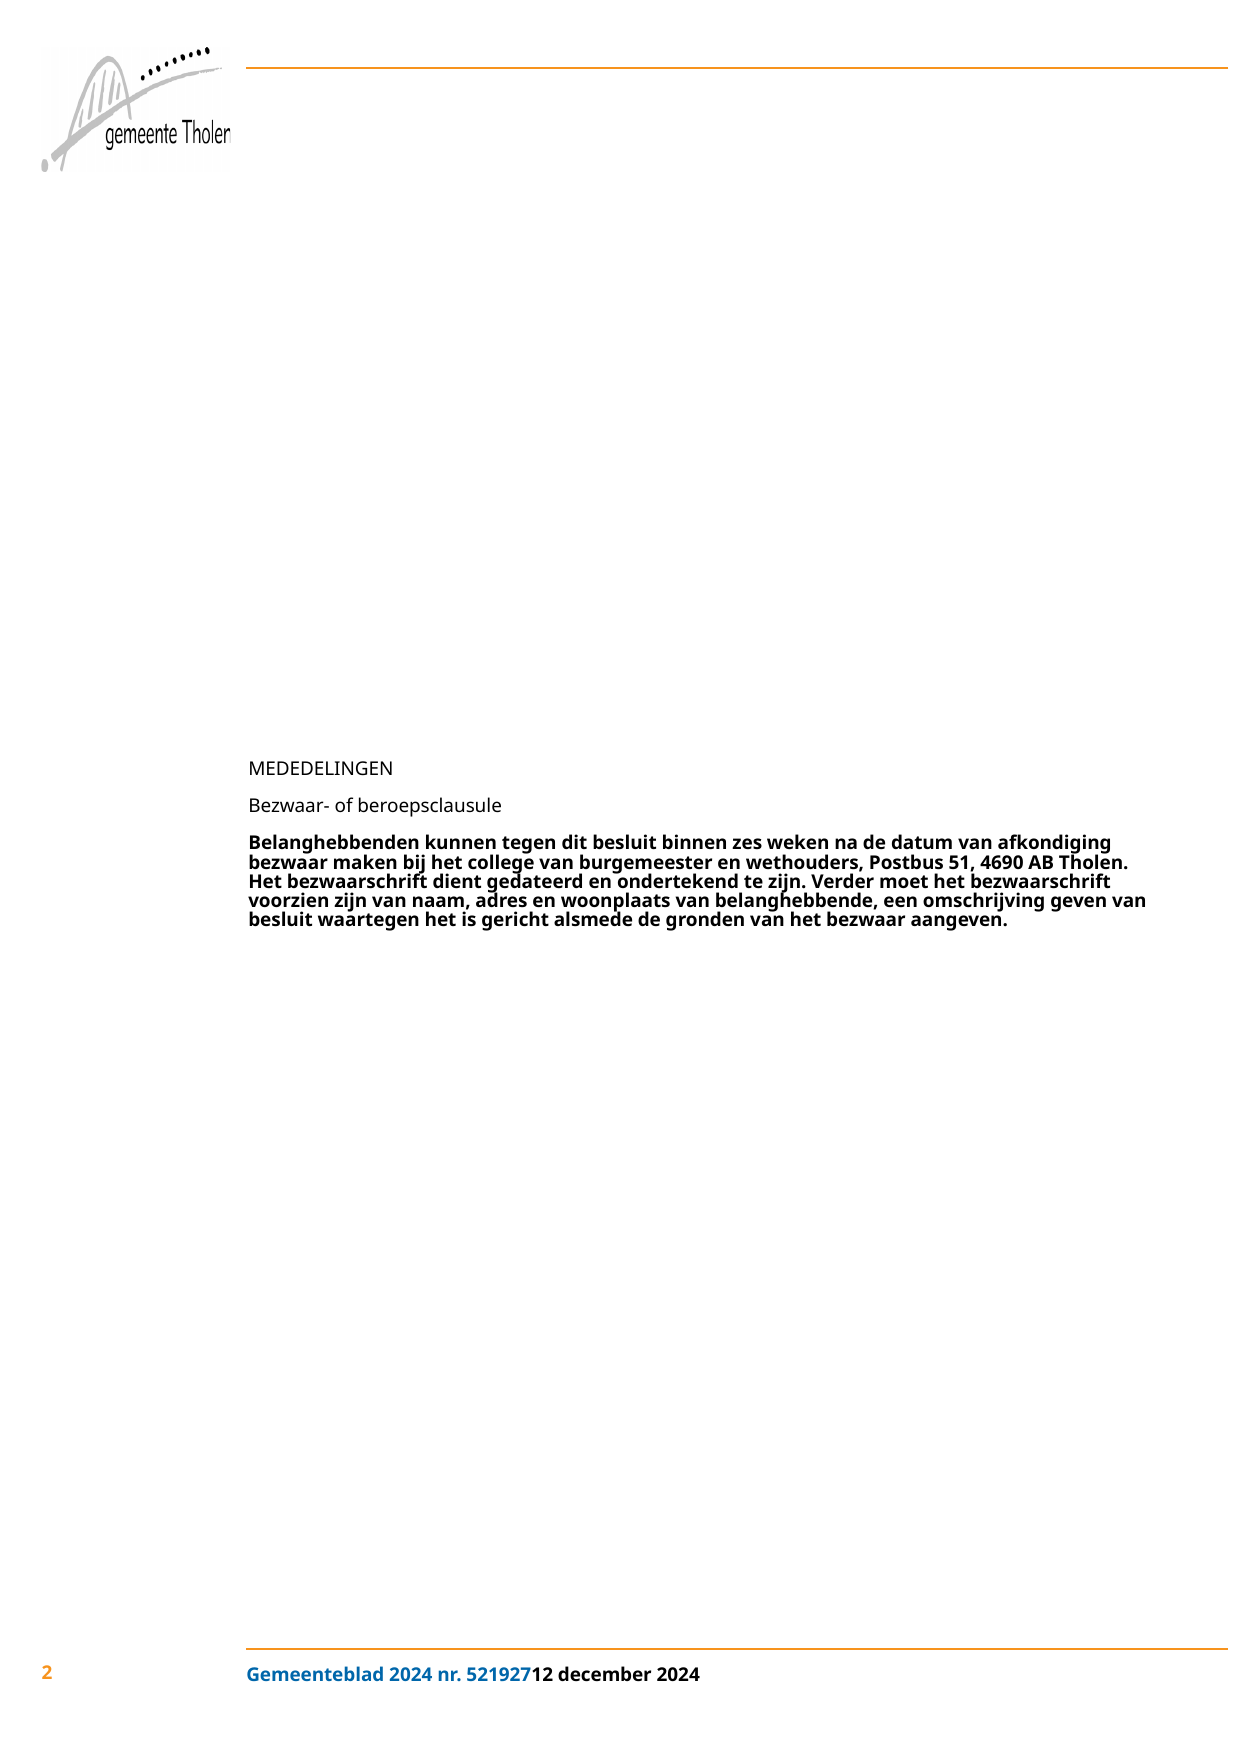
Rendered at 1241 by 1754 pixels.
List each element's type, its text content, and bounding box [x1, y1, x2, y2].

text Belanghebbenden kunnen tegen dit besluit binnen zes weken na de datum van afkondiging bezwaar maken bij het college van burgemeester en wethouders, Postbus 51, 4690 AB Tholen. Het bezwaarschrift dient gedateerd en ondertekend te zijn. Verder moet het bezwaarschrift voorzien zijn van naam, adres en woonplaats van belanghebbende, een omschrijving geven van besluit waartegen het is gericht alsmede de gronden van het bezwaar aangeven. [248, 834, 1152, 931]
picture [41, 47, 231, 172]
text Bezwaar- of beroepsclausule [248, 797, 1152, 817]
text MEDEDELINGEN [248, 760, 1152, 780]
